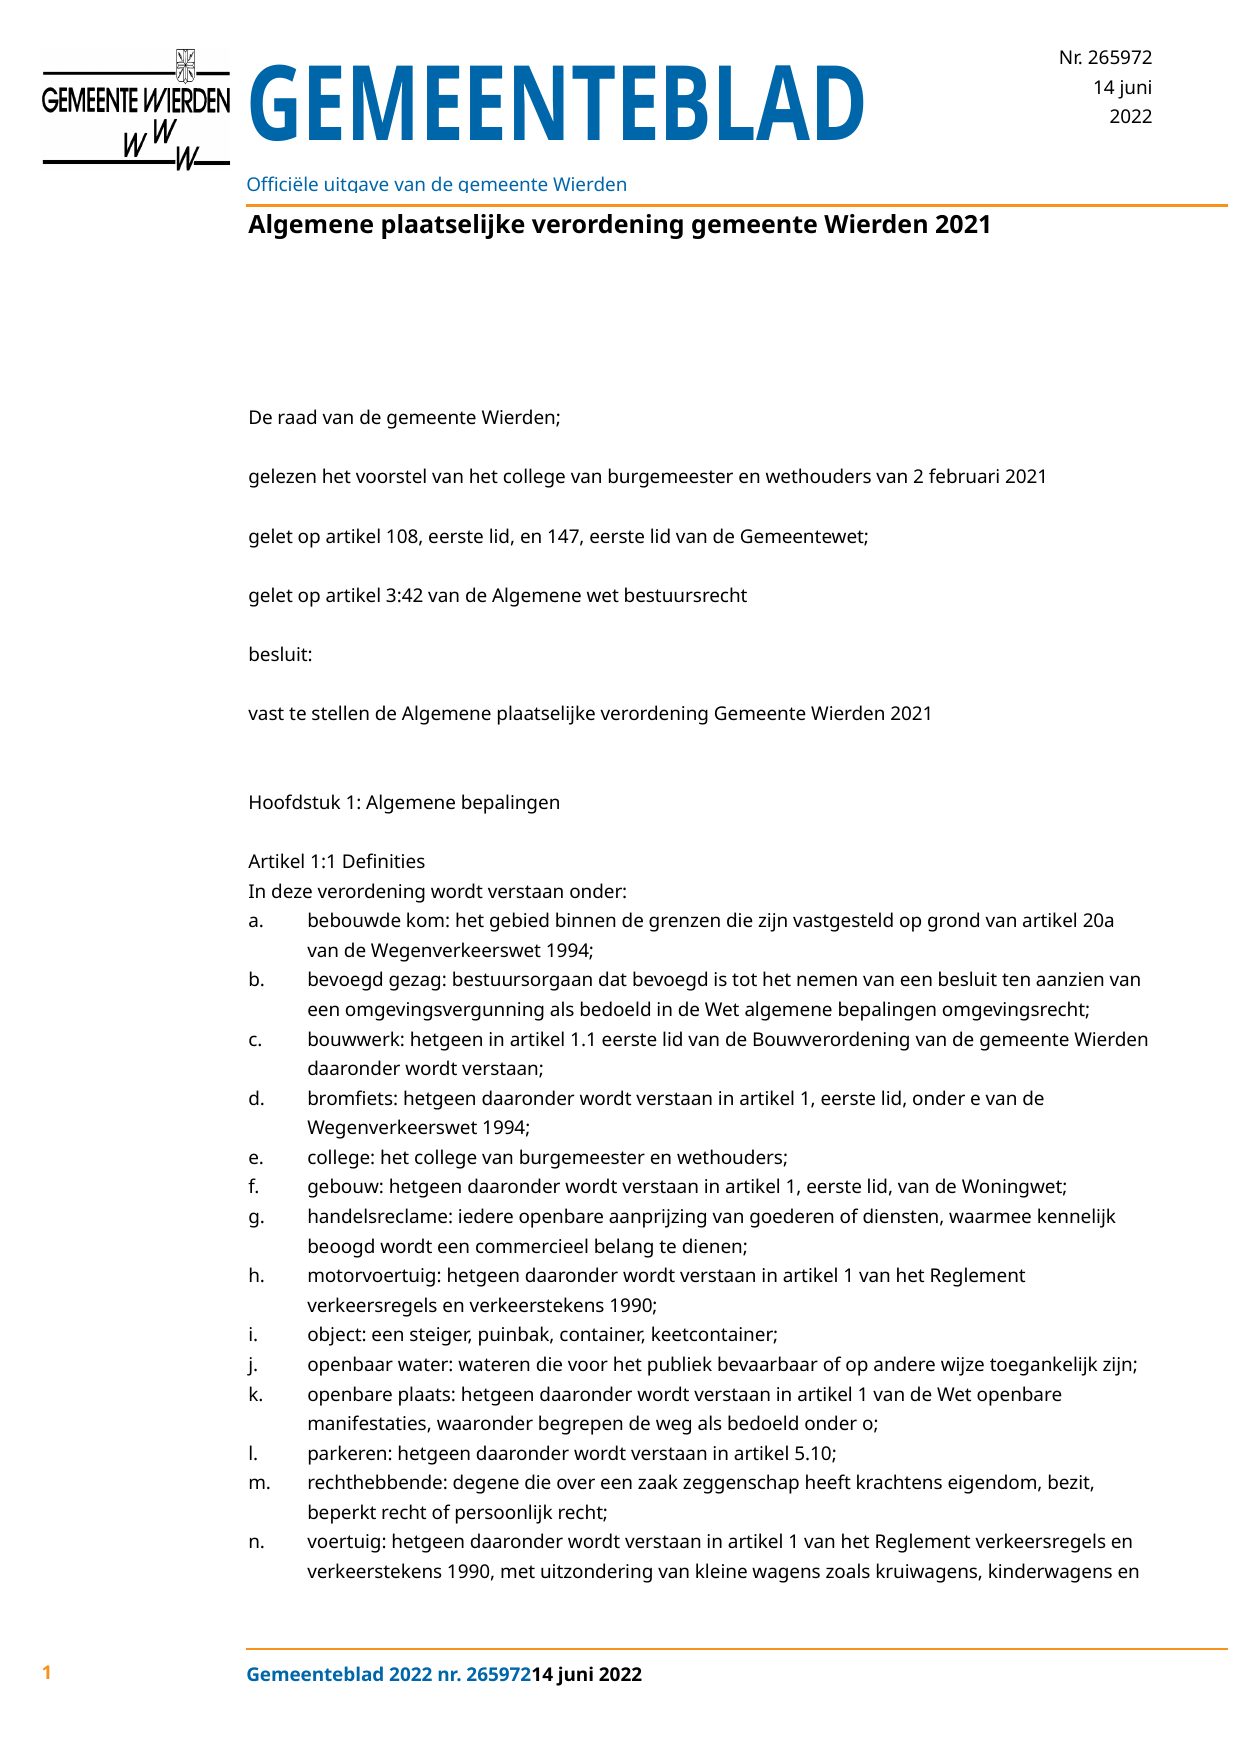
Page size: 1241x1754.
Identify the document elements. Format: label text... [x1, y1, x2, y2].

text Hoofdstuk 1: Algemene bepalingen [248, 789, 1152, 815]
text Algemene plaatselijke verordening gemeente Wierden 2021 [248, 207, 1152, 241]
list motorvoertuig: hetgeen daaronder wordt verstaan in artikel 1 van het Reglement verkeersregels en verkeerstekens 1990; [248, 1262, 1152, 1318]
list openbaar water: wateren die voor het publiek bevaarbaar of op andere wijze toegankelijk zijn; [248, 1351, 1152, 1377]
text gelezen het voorstel van het college van burgemeester en wethouders van 2 februari 2021 [248, 464, 1152, 489]
text besluit: [248, 641, 1152, 667]
list bouwwerk: hetgeen in artikel 1.1 eerste lid van de Bouwverordening van de gemeente Wierden daaronder wordt verstaan; [248, 1026, 1152, 1081]
text De raad van de gemeente Wierden; [248, 404, 1152, 430]
list voertuig: hetgeen daaronder wordt verstaan in artikel 1 van het Reglement verkeersregels en verkeerstekens 1990, met uitzondering van kleine wagens zoals kruiwagens, kinderwagens en [248, 1529, 1152, 1584]
list college: het college van burgemeester en wethouders; [248, 1144, 1152, 1170]
list parkeren: hetgeen daaronder wordt verstaan in artikel 5.10; [248, 1440, 1152, 1466]
picture [41, 47, 231, 172]
list bebouwde kom: het gebied binnen de grenzen die zijn vastgesteld op grond van artikel 20a van de Wegenverkeerswet 1994; [248, 907, 1152, 963]
text gelet op artikel 108, eerste lid, en 147, eerste lid van de Gemeentewet; [248, 523, 1152, 548]
list bromfiets: hetgeen daaronder wordt verstaan in artikel 1, eerste lid, onder e van de Wegenverkeerswet 1994; [248, 1085, 1152, 1140]
list bevoegd gezag: bestuursorgaan dat bevoegd is tot het nemen van een besluit ten aanzien van een omgevingsvergunning als bedoeld in de Wet algemene bepalingen omgevingsrecht; [248, 967, 1152, 1022]
list rechthebbende: degene die over een zaak zeggenschap heeft krachtens eigendom, bezit, beperkt recht of persoonlijk recht; [248, 1469, 1152, 1525]
text In deze verordening wordt verstaan onder: [248, 878, 1152, 903]
text vast te stellen de Algemene plaatselijke verordening Gemeente Wierden 2021 [248, 700, 1152, 726]
list object: een steiger, puinbak, container, keetcontainer; [248, 1322, 1152, 1347]
list handelsreclame: iedere openbare aanprijzing van goederen of diensten, waarmee kennelijk beoogd wordt een commercieel belang te dienen; [248, 1203, 1152, 1258]
list openbare plaats: hetgeen daaronder wordt verstaan in artikel 1 van de Wet openbare manifestaties, waaronder begrepen de weg als bedoeld onder o; [248, 1381, 1152, 1436]
text gelet op artikel 3:42 van de Algemene wet bestuursrecht [248, 582, 1152, 608]
list gebouw: hetgeen daaronder wordt verstaan in artikel 1, eerste lid, van de Woningwet; [248, 1174, 1152, 1199]
text Artikel 1:1 Definities [248, 848, 1152, 874]
